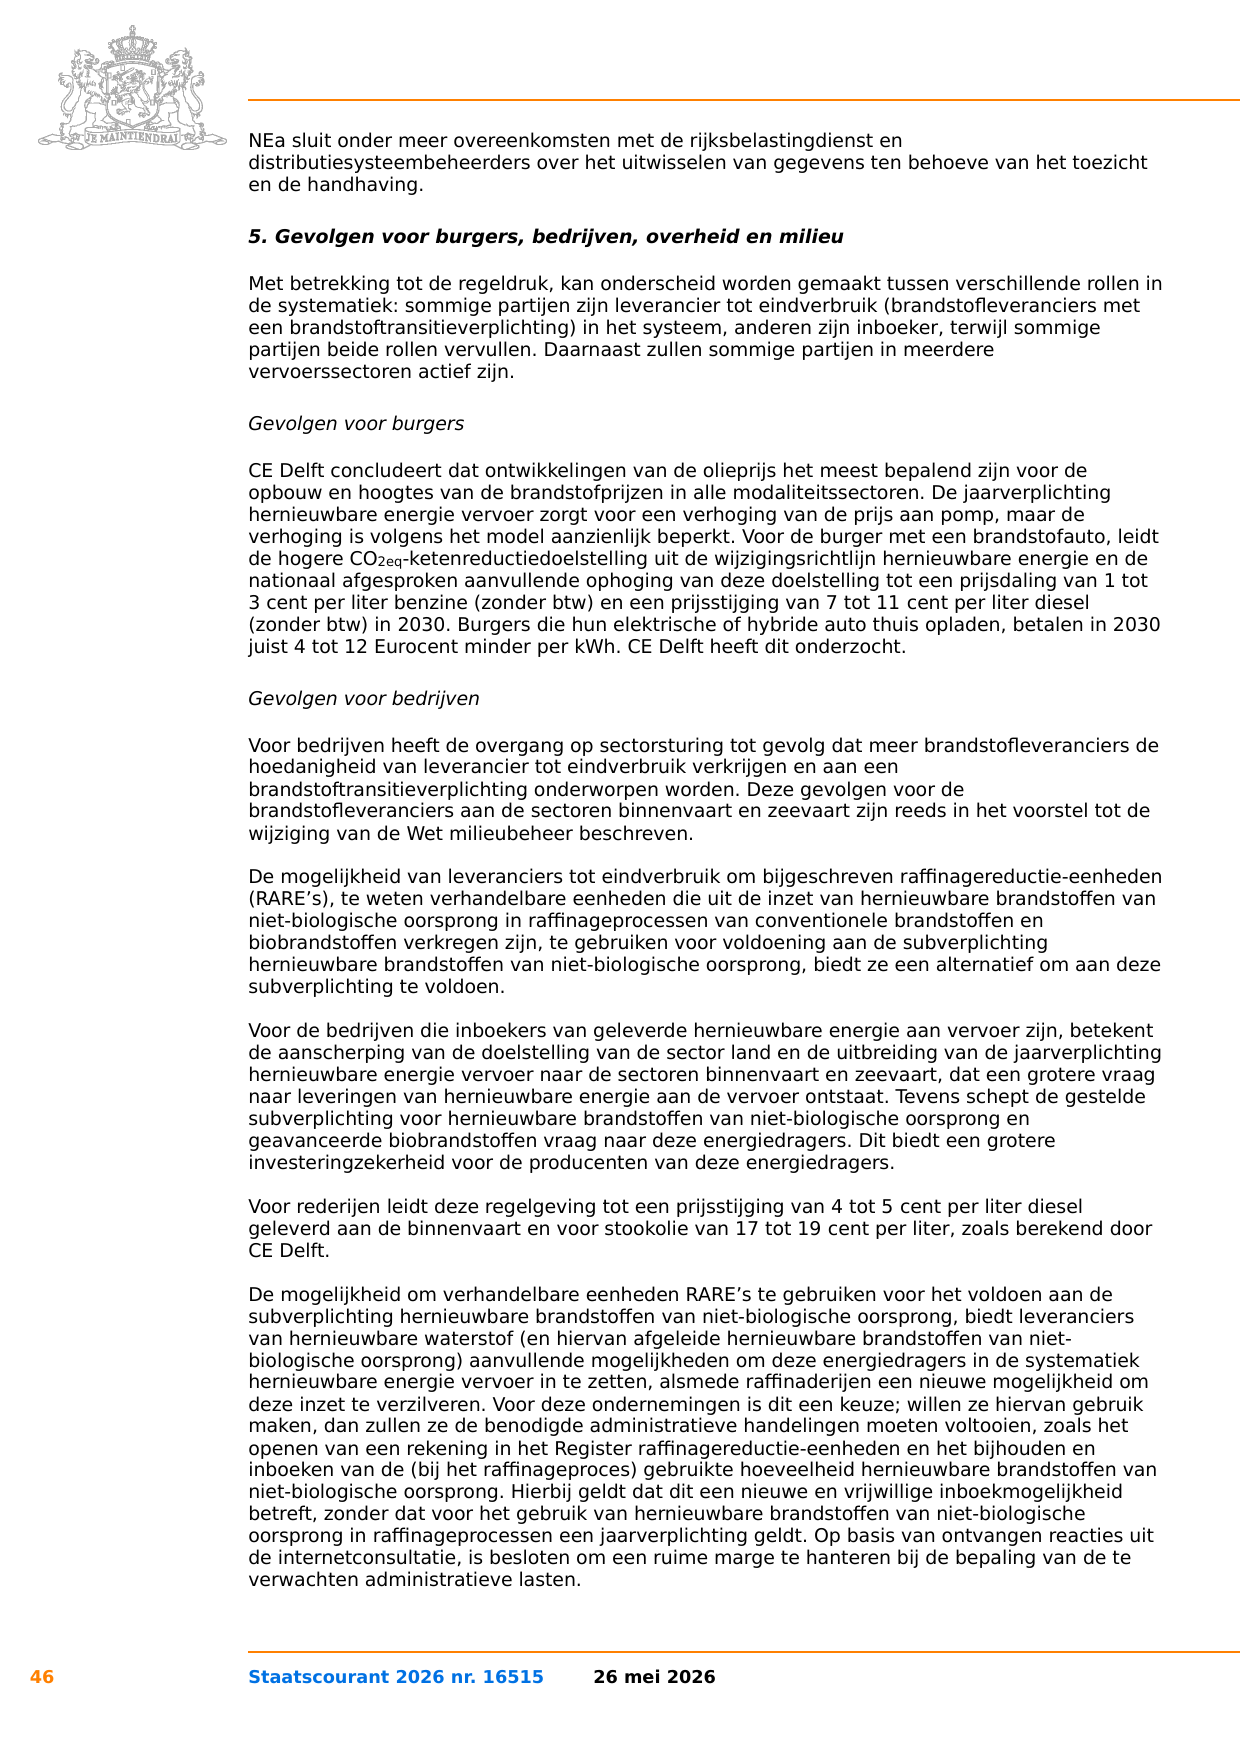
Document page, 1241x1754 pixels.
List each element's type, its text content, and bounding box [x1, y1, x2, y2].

subtitle Gevolgen voor bedrijven [248, 687, 1163, 709]
text De mogelijkheid om verhandelbare eenheden RARE’s te gebruiken voor het voldoen aan de subverplichting hernieuwbare brandstoffen van niet-biologische oorsprong, biedt leveranciers van hernieuwbare waterstof (en hiervan afgeleide hernieuwbare brandstoffen van niet-biologische oorsprong) aanvullende mogelijkheden om deze energiedragers in de systematiek hernieuwbare energie vervoer in te zetten, alsmede raffinaderijen een nieuwe mogelijkheid om deze inzet te verzilveren. Voor deze ondernemingen is dit een keuze; willen ze hiervan gebruik maken, dan zullen ze de benodigde administratieve handelingen moeten voltooien, zoals het openen van een rekening in het Register raffinagereductie-eenheden en het bijhouden en inboeken van de (bij het raffinageproces) gebruikte hoeveelheid hernieuwbare brandstoffen van niet-biologische oorsprong. Hierbij geldt dat dit een nieuwe en vrijwillige inboekmogelijkheid betreft, zonder dat voor het gebruik van hernieuwbare brandstoffen van niet-biologische oorsprong in raffinageprocessen een jaarverplichting geldt. Op basis van ontvangen reacties uit de internetconsultatie, is besloten om een ruime marge te hanteren bij de bepaling van de te verwachten administratieve lasten. [248, 1283, 1163, 1591]
text CE Delft concludeert dat ontwikkelingen van de olieprijs het meest bepalend zijn voor de opbouw en hoogtes van de brandstofprijzen in alle modaliteitssectoren. De jaarverplichting hernieuwbare energie vervoer zorgt voor een verhoging van de prijs aan pomp, maar de verhoging is volgens het model aanzienlijk beperkt. Voor de burger met een brandstofauto, leidt de hogere CO2eq-ketenreductiedoelstelling uit de wijzigingsrichtlijn hernieuwbare energie en de nationaal afgesproken aanvullende ophoging van deze doelstelling tot een prijsdaling van 1 tot 3 cent per liter benzine (zonder btw) en een prijsstijging van 7 tot 11 cent per liter diesel (zonder btw) in 2030. Burgers die hun elektrische of hybride auto thuis opladen, betalen in 2030 juist 4 tot 12 Eurocent minder per kWh. CE Delft heeft dit onderzocht. [248, 460, 1163, 657]
text De mogelijkheid van leveranciers tot eindverbruik om bijgeschreven raffinagereductie-eenheden (RARE’s), te weten verhandelbare eenheden die uit de inzet van hernieuwbare brandstoffen van niet-biologische oorsprong in raffinageprocessen van conventionele brandstoffen en biobrandstoffen verkregen zijn, te gebruiken voor voldoening aan de subverplichting hernieuwbare brandstoffen van niet-biologische oorsprong, biedt ze een alternatief om aan deze subverplichting te voldoen. [248, 866, 1163, 998]
text Voor de bedrijven die inboekers van geleverde hernieuwbare energie aan vervoer zijn, betekent de aanscherping van de doelstelling van de sector land en de uitbreiding van de jaarverplichting hernieuwbare energie vervoer naar de sectoren binnenvaart en zeevaart, dat een grotere vraag naar leveringen van hernieuwbare energie aan de vervoer ontstaat. Tevens schept de gestelde subverplichting voor hernieuwbare brandstoffen van niet-biologische oorsprong en geavanceerde biobrandstoffen vraag naar deze energiedragers. Dit biedt een grotere investeringzekerheid voor de producenten van deze energiedragers. [248, 1020, 1163, 1174]
text Met betrekking tot de regeldruk, kan onderscheid worden gemaakt tussen verschillende rollen in de systematiek: sommige partijen zijn leverancier tot eindverbruik (brandstofleveranciers met een brandstoftransitieverplichting) in het systeem, anderen zijn inboeker, terwijl sommige partijen beide rollen vervullen. Daarnaast zullen sommige partijen in meerdere vervoerssectoren actief zijn. [248, 273, 1163, 383]
subtitle 5. Gevolgen voor burgers, bedrijven, overheid en milieu [248, 226, 1163, 248]
picture [38, 25, 227, 150]
text Voor rederijen leidt deze regelgeving tot een prijsstijging van 4 tot 5 cent per liter diesel geleverd aan de binnenvaart en voor stookolie van 17 tot 19 cent per liter, zoals berekend door CE Delft. [248, 1196, 1163, 1262]
text NEa sluit onder meer overeenkomsten met de rijksbelastingdienst en distributiesysteembeheerders over het uitwisselen van gegevens ten behoeve van het toezicht en de handhaving. [248, 130, 1163, 196]
subtitle Gevolgen voor burgers [248, 413, 1163, 435]
text Voor bedrijven heeft de overgang op sectorsturing tot gevolg dat meer brandstofleveranciers de hoedanigheid van leverancier tot eindverbruik verkrijgen en aan een brandstoftransitieverplichting onderworpen worden. Deze gevolgen voor de brandstofleveranciers aan de sectoren binnenvaart en zeevaart zijn reeds in het voorstel tot de wijziging van de Wet milieubeheer beschreven. [248, 734, 1163, 844]
